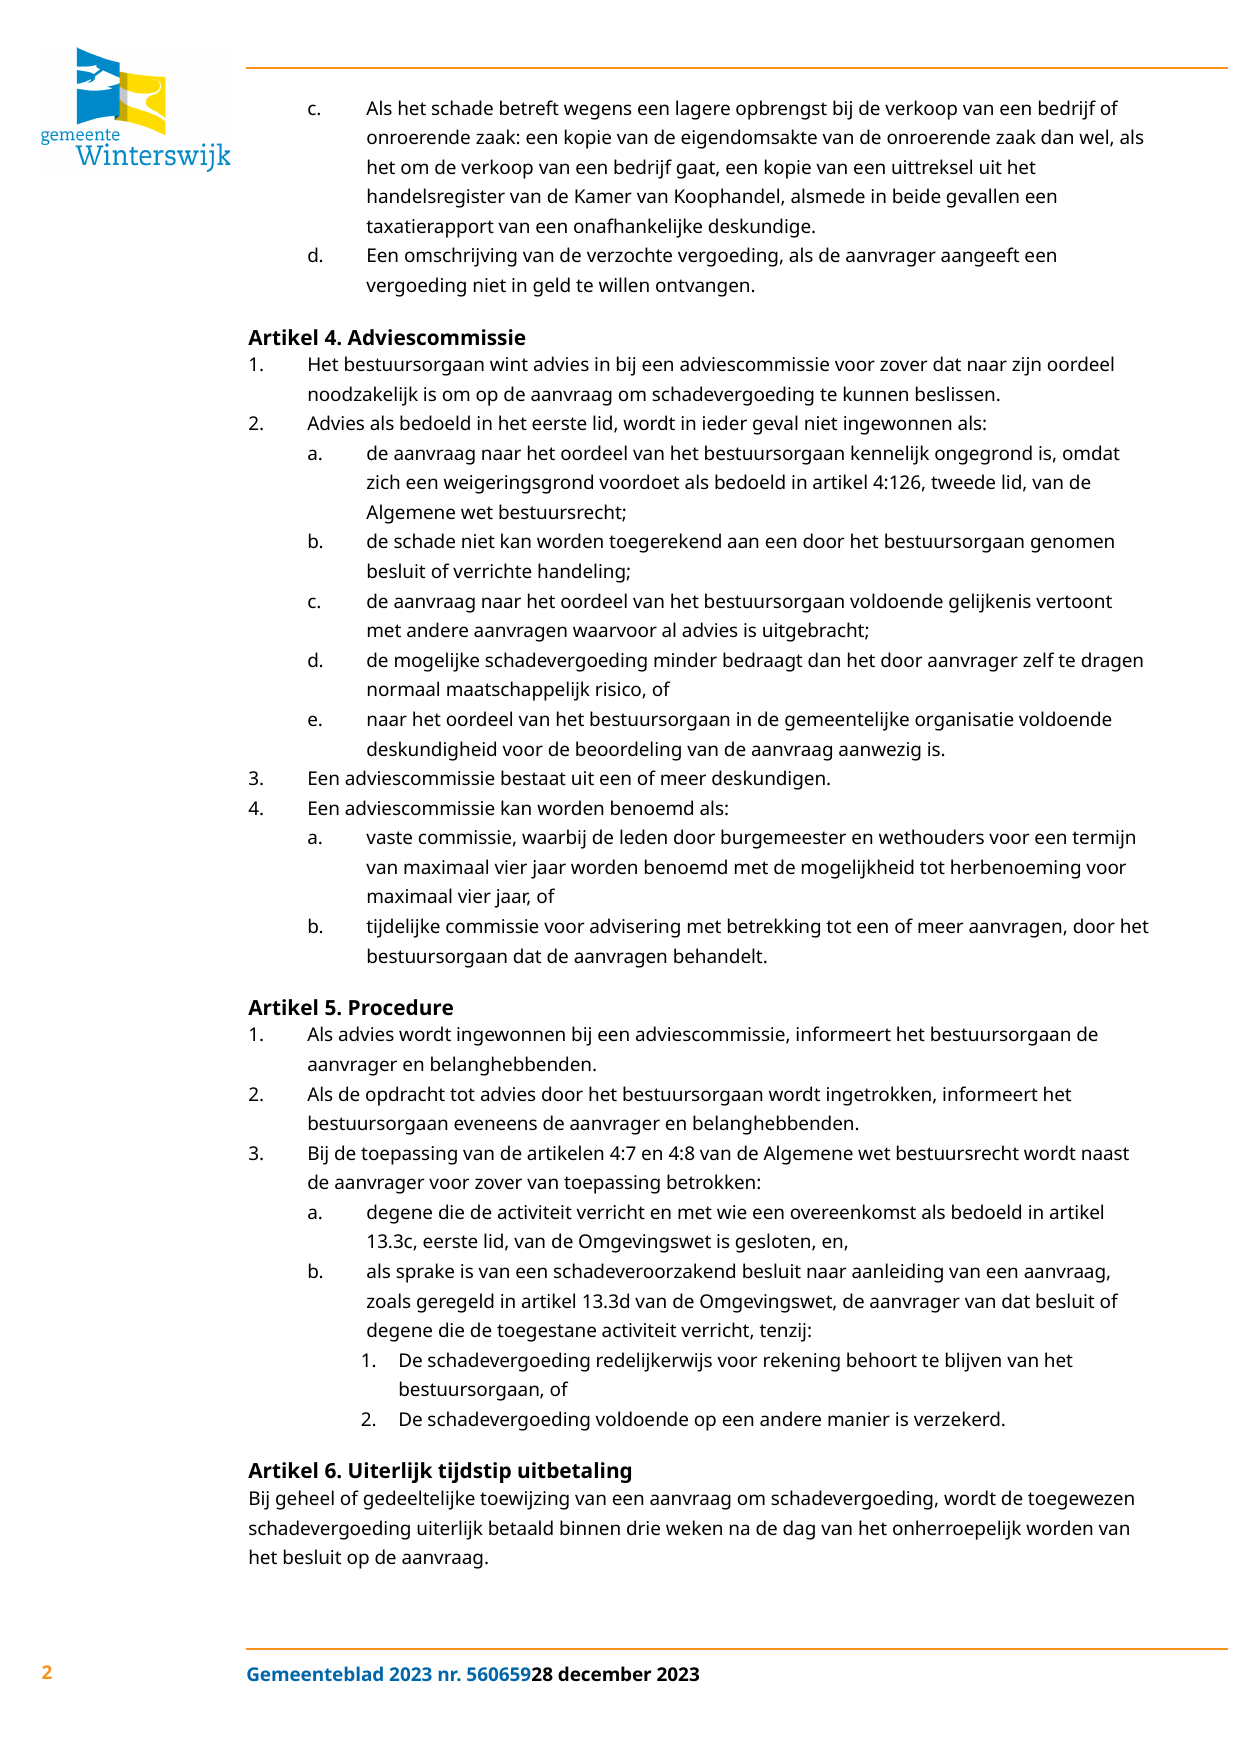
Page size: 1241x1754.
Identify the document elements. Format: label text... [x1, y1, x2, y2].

list Als advies wordt ingewonnen bij een adviescommissie, informeert het bestuursorgaan de aanvrager en belanghebbenden. [248, 1022, 1152, 1077]
picture [41, 47, 231, 172]
list Een adviescommissie bestaat uit een of meer deskundigen. [248, 765, 1152, 791]
text Artikel 5. Procedure [248, 993, 1152, 1022]
list vaste commissie, waarbij de leden door burgemeester en wethouders voor een termijn van maximaal vier jaar worden benoemd met de mogelijkheid tot herbenoeming voor maximaal vier jaar, of [307, 824, 1152, 909]
list De schadevergoeding voldoende op een andere manier is verzekerd. [361, 1406, 1152, 1432]
list Als de opdracht tot advies door het bestuursorgaan wordt ingetrokken, informeert het bestuursorgaan eveneens de aanvrager en belanghebbenden. [248, 1081, 1152, 1136]
list de schade niet kan worden toegerekend aan een door het bestuursorgaan genomen besluit of verrichte handeling; [307, 529, 1152, 584]
text Artikel 4. Adviescommissie [248, 323, 1152, 351]
list de aanvraag naar het oordeel van het bestuursorgaan kennelijk ongegrond is, omdat zich een weigeringsgrond voordoet als bedoeld in artikel 4:126, tweede lid, van de Algemene wet bestuursrecht; [307, 440, 1152, 525]
text Bij geheel of gedeeltelijke toewijzing van een aanvraag om schadevergoeding, wordt de toegewezen schadevergoeding uiterlijk betaald binnen drie weken na de dag van het onherroepelijk worden van het besluit op de aanvraag. [248, 1485, 1152, 1570]
list Het bestuursorgaan wint advies in bij een adviescommissie voor zover dat naar zijn oordeel noodzakelijk is om op de aanvraag om schadevergoeding te kunnen beslissen. [248, 351, 1152, 406]
list de aanvraag naar het oordeel van het bestuursorgaan voldoende gelijkenis vertoont met andere aanvragen waarvoor al advies is uitgebracht; [307, 588, 1152, 643]
list de mogelijke schadevergoeding minder bedraagt dan het door aanvrager zelf te dragen normaal maatschappelijk risico, of [307, 647, 1152, 702]
list Bij de toepassing van de artikelen 4:7 en 4:8 van de Algemene wet bestuursrecht wordt naast de aanvrager voor zover van toepassing betrokken: [248, 1140, 1152, 1195]
list als sprake is van een schadeveroorzakend besluit naar aanleiding van een aanvraag, zoals geregeld in artikel 13.3d van de Omgevingswet, de aanvrager van dat besluit of degene die de toegestane activiteit verricht, tenzij: [307, 1258, 1152, 1343]
list Als het schade betreft wegens een lagere opbrengst bij de verkoop van een bedrijf of onroerende zaak: een kopie van de eigendomsakte van de onroerende zaak dan wel, als het om de verkoop van een bedrijf gaat, een kopie van een uittreksel uit het handelsregister van de Kamer van Koophandel, alsmede in beide gevallen een taxatierapport van een onafhankelijke deskundige. [307, 95, 1152, 239]
list degene die de activiteit verricht en met wie een overeenkomst als bedoeld in artikel 13.3c, eerste lid, van de Omgevingswet is gesloten, en, [307, 1199, 1152, 1254]
list Een omschrijving van de verzochte vergoeding, als de aanvrager aangeeft een vergoeding niet in geld te willen ontvangen. [307, 243, 1152, 298]
list Een adviescommissie kan worden benoemd als: [248, 795, 1152, 821]
list De schadevergoeding redelijkerwijs voor rekening behoort te blijven van het bestuursorgaan, of [361, 1347, 1152, 1402]
list naar het oordeel van het bestuursorgaan in de gemeentelijke organisatie voldoende deskundigheid voor de beoordeling van de aanvraag aanwezig is. [307, 706, 1152, 761]
picture [225, 153, 231, 162]
list tijdelijke commissie voor advisering met betrekking tot een of meer aanvragen, door het bestuursorgaan dat de aanvragen behandelt. [307, 913, 1152, 968]
list Advies als bedoeld in het eerste lid, wordt in ieder geval niet ingewonnen als: [248, 410, 1152, 436]
text Artikel 6. Uiterlijk tijdstip uitbetaling [248, 1457, 1152, 1485]
